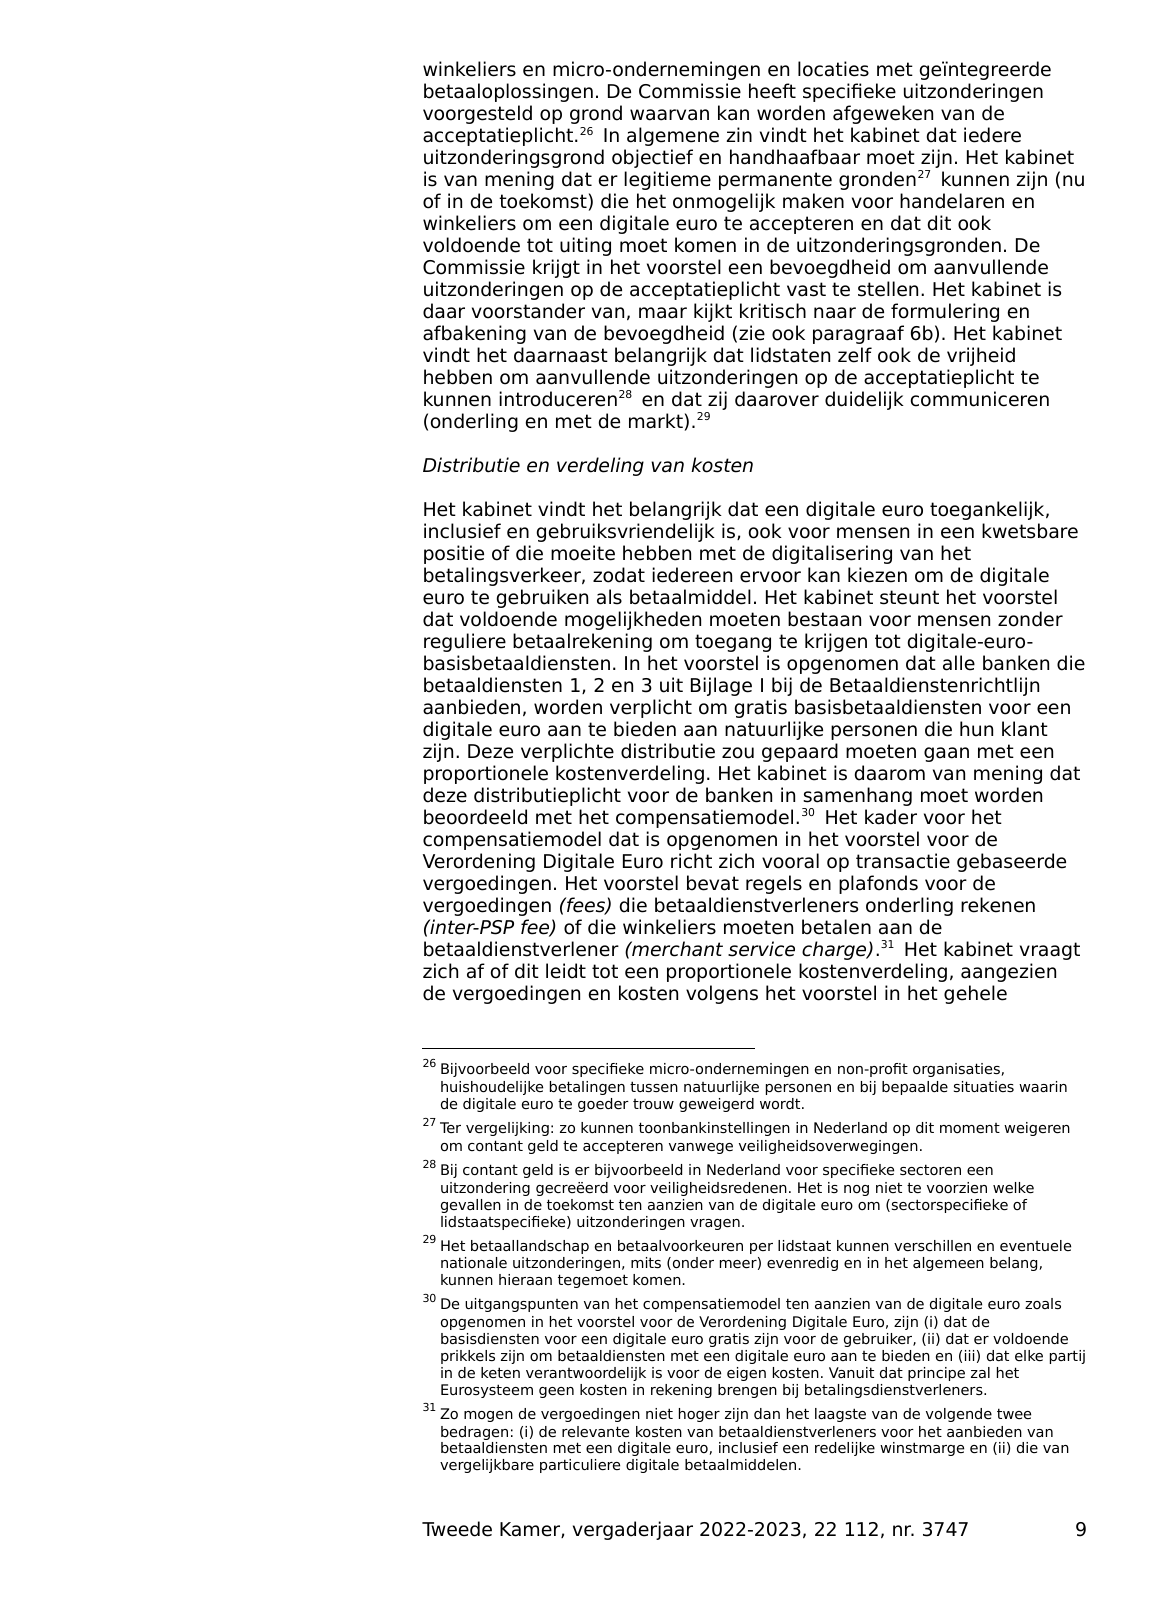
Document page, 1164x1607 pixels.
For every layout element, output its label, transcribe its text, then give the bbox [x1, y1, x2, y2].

text Het betaallandschap en betaalvoorkeuren per lidstaat kunnen verschillen en eventuele nationale uitzonderingen, mits (onder meer) evenredig en in het algemeen belang, kunnen hieraan tegemoet komen. [422, 1233, 1087, 1289]
text winkeliers en micro-ondernemingen en locaties met geïntegreerde betaaloplossingen. De Commissie heeft specifieke uitzonderingen voorgesteld op grond waarvan kan worden afgeweken van de acceptatieplicht. In algemene zin vindt het kabinet dat iedere uitzonderingsgrond objectief en handhaafbaar moet zijn. Het kabinet is van mening dat er legitieme permanente gronden kunnen zijn (nu of in de toekomst) die het onmogelijk maken voor handelaren en winkeliers om een digitale euro te accepteren en dat dit ook voldoende tot uiting moet komen in de uitzonderingsgronden. De Commissie krijgt in het voorstel een bevoegdheid om aanvullende uitzonderingen op de acceptatieplicht vast te stellen. Het kabinet is daar voorstander van, maar kijkt kritisch naar de formulering en afbakening van de bevoegdheid (zie ook paragraaf 6b). Het kabinet vindt het daarnaast belangrijk dat lidstaten zelf ook de vrijheid hebben om aanvullende uitzonderingen op de acceptatieplicht te kunnen introduceren en dat zij daarover duidelijk communiceren (onderling en met de markt). [422, 59, 1087, 433]
text Bijvoorbeeld voor specifieke micro-ondernemingen en non-profit organisaties, huishoudelijke betalingen tussen natuurlijke personen en bij bepaalde situaties waarin de digitale euro te goeder trouw geweigerd wordt. [422, 1057, 1087, 1113]
text De uitgangspunten van het compensatiemodel ten aanzien van de digitale euro zoals opgenomen in het voorstel voor de Verordening Digitale Euro, zijn (i) dat de basisdiensten voor een digitale euro gratis zijn voor de gebruiker, (ii) dat er voldoende prikkels zijn om betaaldiensten met een digitale euro aan te bieden en (iii) dat elke partij in de keten verantwoordelijk is voor de eigen kosten. Vanuit dat principe zal het Eurosysteem geen kosten in rekening brengen bij betalingsdienstverleners. [422, 1292, 1087, 1399]
text Bij contant geld is er bijvoorbeeld in Nederland voor specifieke sectoren een uitzondering gecreëerd voor veiligheidsredenen. Het is nog niet te voorzien welke gevallen in de toekomst ten aanzien van de digitale euro om (sectorspecifieke of lidstaatspecifieke) uitzonderingen vragen. [422, 1158, 1087, 1231]
text Ter vergelijking: zo kunnen toonbankinstellingen in Nederland op dit moment weigeren om contant geld te accepteren vanwege veiligheidsoverwegingen. [422, 1116, 1087, 1155]
text Zo mogen de vergoedingen niet hoger zijn dan het laagste van de volgende twee bedragen: (i) de relevante kosten van betaaldienstverleners voor het aanbieden van betaaldiensten met een digitale euro, inclusief een redelijke winstmarge en (ii) die van vergelijkbare particuliere digitale betaalmiddelen. [422, 1402, 1087, 1474]
subtitle Distributie en verdeling van kosten [422, 455, 1087, 477]
text Het kabinet vindt het belangrijk dat een digitale euro toegankelijk, inclusief en gebruiksvriendelijk is, ook voor mensen in een kwetsbare positie of die moeite hebben met de digitalisering van het betalingsverkeer, zodat iedereen ervoor kan kiezen om de digitale euro te gebruiken als betaalmiddel. Het kabinet steunt het voorstel dat voldoende mogelijkheden moeten bestaan voor mensen zonder reguliere betaalrekening om toegang te krijgen tot digitale-euro-basisbetaaldiensten. In het voorstel is opgenomen dat alle banken die betaaldiensten 1, 2 en 3 uit Bijlage I bij de Betaaldienstenrichtlijn aanbieden, worden verplicht om gratis basisbetaaldiensten voor een digitale euro aan te bieden aan natuurlijke personen die hun klant zijn. Deze verplichte distributie zou gepaard moeten gaan met een proportionele kostenverdeling. Het kabinet is daarom van mening dat deze distributieplicht voor de banken in samenhang moet worden beoordeeld met het compensatiemodel. Het kader voor het compensatiemodel dat is opgenomen in het voorstel voor de Verordening Digitale Euro richt zich vooral op transactie gebaseerde vergoedingen. Het voorstel bevat regels en plafonds voor de vergoedingen (fees) die betaaldienstverleners onderling rekenen (inter-PSP fee) of die winkeliers moeten betalen aan de betaaldienstverlener (merchant service charge). Het kabinet vraagt zich af of dit leidt tot een proportionele kostenverdeling, aangezien de vergoedingen en kosten volgens het voorstel in het gehele [422, 499, 1087, 1004]
